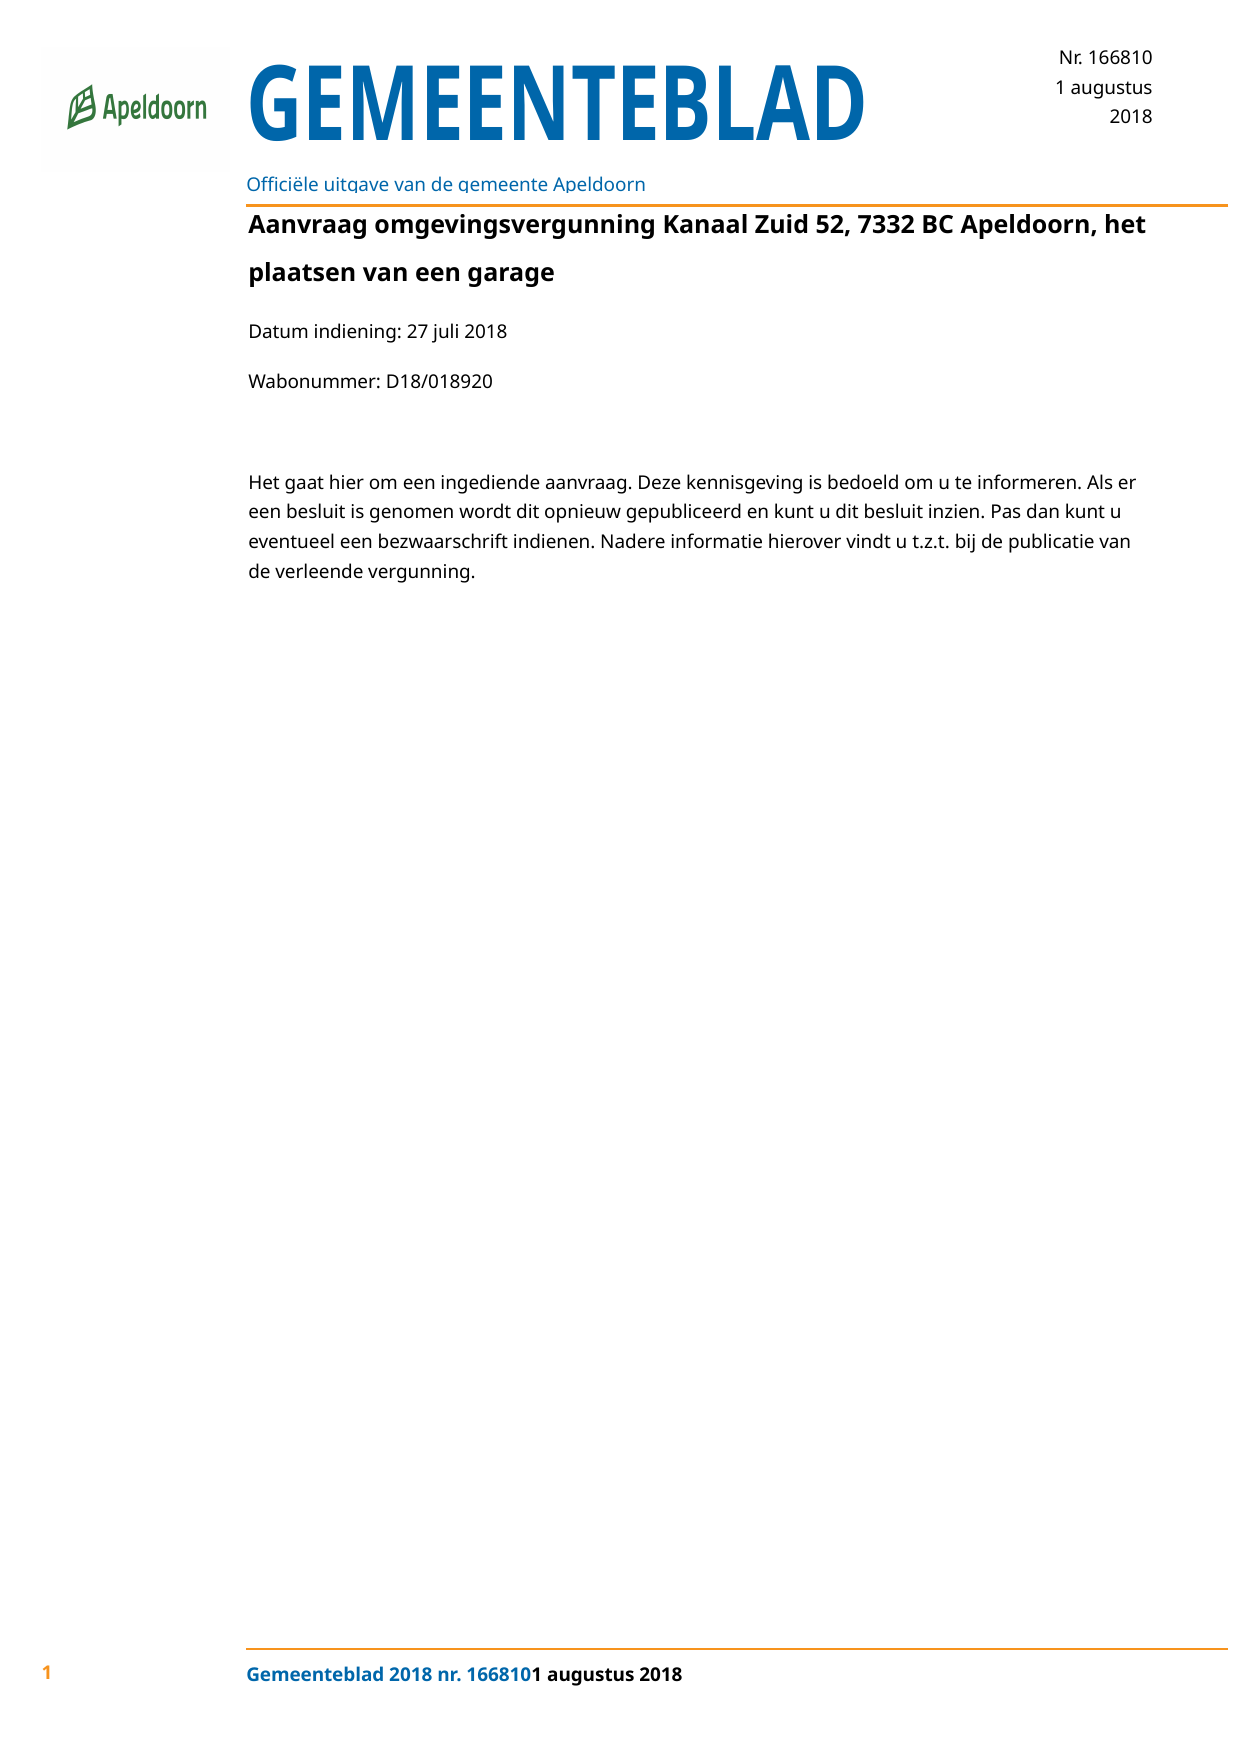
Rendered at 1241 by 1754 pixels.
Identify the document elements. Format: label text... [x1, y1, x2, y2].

text Het gaat hier om een ingediende aanvraag. Deze kennisgeving is bedoeld om u te informeren. Als er een besluit is genomen wordt dit opnieuw gepubliceerd en kunt u dit besluit inzien. Pas dan kunt u eventueel een bezwaarschrift indienen. Nadere informatie hierover vindt u t.z.t. bij de publicatie van de verleende vergunning. [248, 469, 1152, 584]
text Wabonummer: D18/018920 [248, 368, 1152, 394]
text Aanvraag omgevingsvergunning Kanaal Zuid 52, 7332 BC Apeldoorn, het plaatsen van een garage [248, 207, 1152, 288]
text Datum indiening: 27 juli 2018 [248, 318, 1152, 344]
picture [41, 47, 231, 172]
